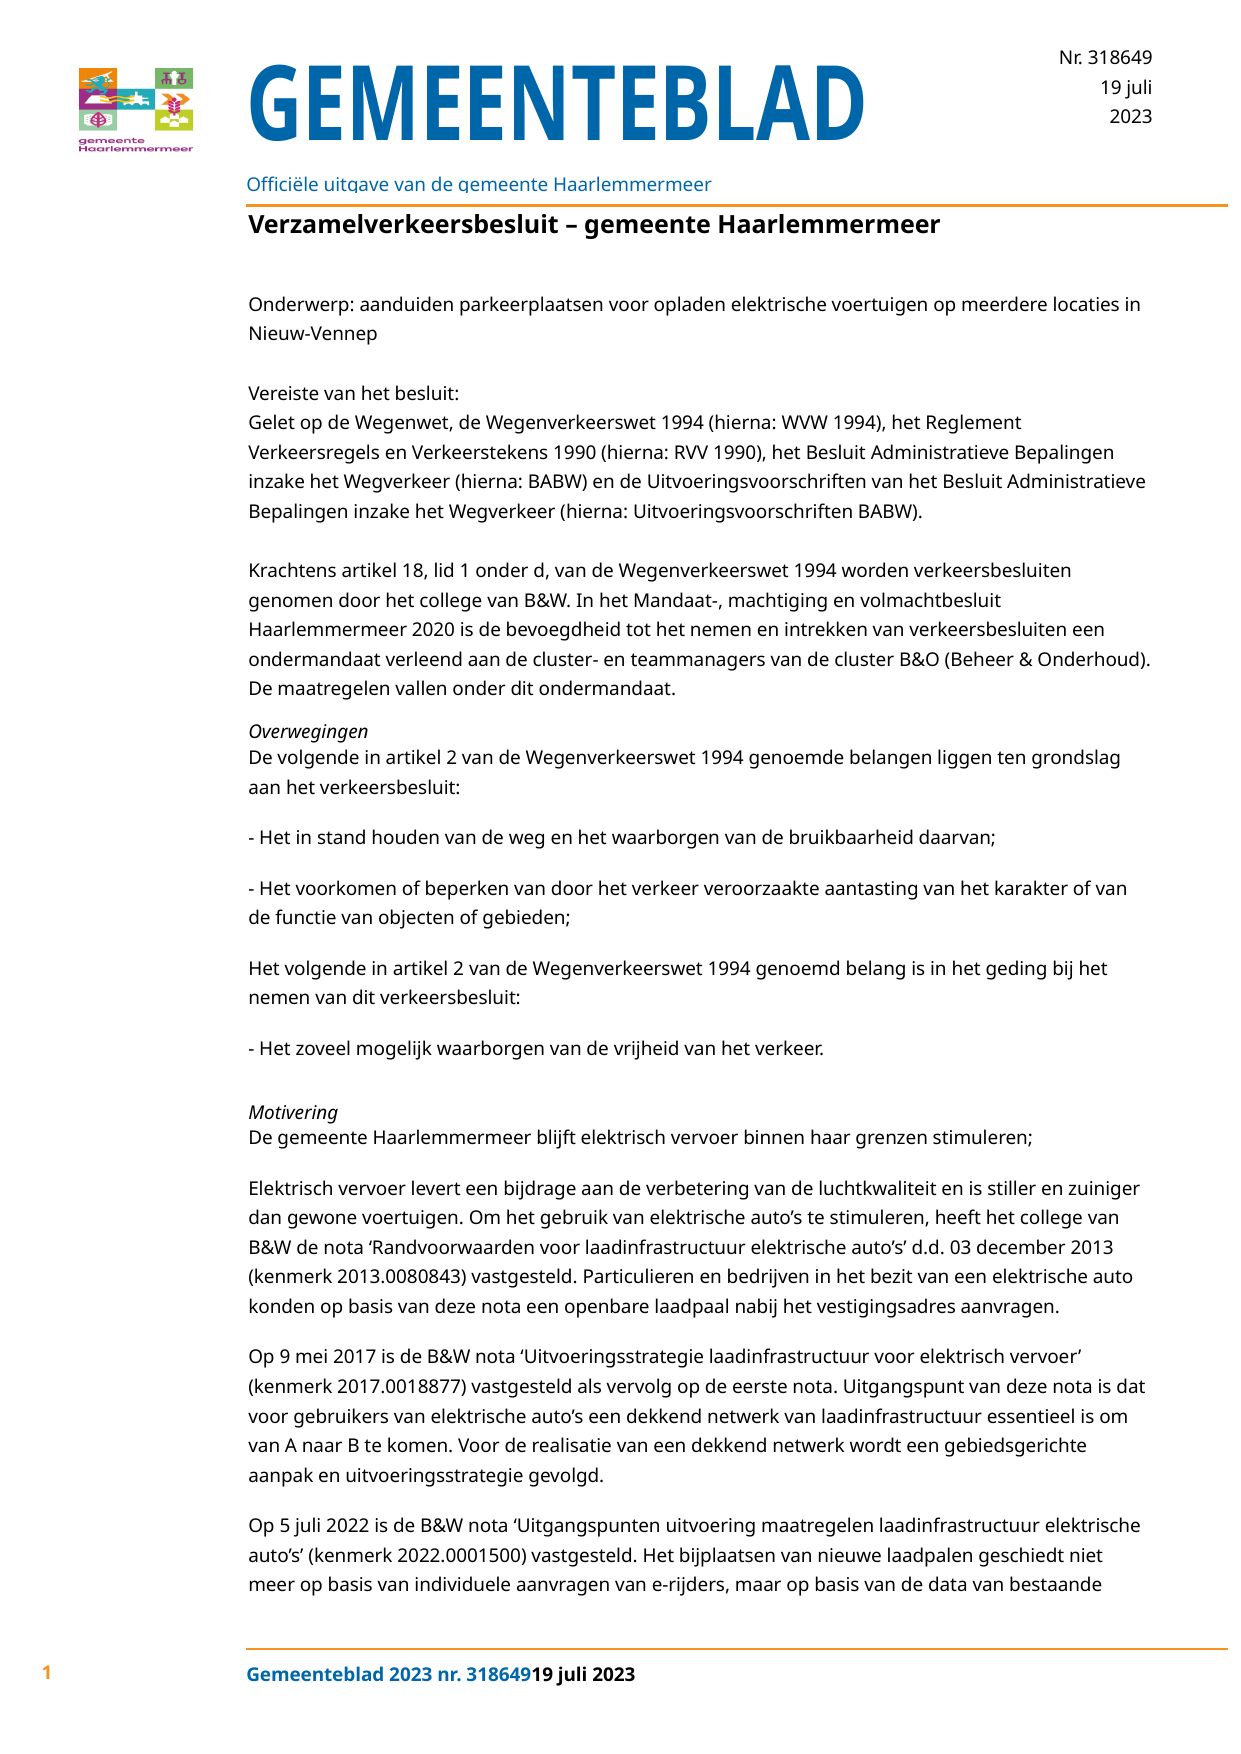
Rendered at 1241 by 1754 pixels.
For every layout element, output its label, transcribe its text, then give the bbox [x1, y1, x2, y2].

text De gemeente Haarlemmermeer blijft elektrisch vervoer binnen haar grenzen stimuleren; [248, 1124, 1152, 1150]
text Op 9 mei 2017 is de B&W nota ‘Uitvoeringsstrategie laadinfrastructuur voor elektrisch vervoer’ (kenmerk 2017.0018877) vastgesteld als vervolg op de eerste nota. Uitgangspunt van deze nota is dat voor gebruikers van elektrische auto’s een dekkend netwerk van laadinfrastructuur essentieel is om van A naar B te komen. Voor de realisatie van een dekkend netwerk wordt een gebiedsgerichte aanpak en uitvoeringsstrategie gevolgd. [248, 1344, 1152, 1488]
text - Het in stand houden van de weg en het waarborgen van de bruikbaarheid daarvan; [248, 824, 1152, 850]
text Verzamelverkeersbesluit – gemeente Haarlemmermeer [248, 207, 1152, 241]
text Vereiste van het besluit: [248, 380, 1152, 406]
text Elektrisch vervoer levert een bijdrage aan de verbetering van de luchtkwaliteit en is stiller en zuiniger dan gewone voertuigen. Om het gebruik van elektrische auto’s te stimuleren, heeft het college van B&W de nota ‘Randvoorwaarden voor laadinfrastructuur elektrische auto’s’ d.d. 03 december 2013 (kenmerk 2013.0080843) vastgesteld. Particulieren en bedrijven in het bezit van een elektrische auto konden op basis van deze nota een openbare laadpaal nabij het vestigingsadres aanvragen. [248, 1175, 1152, 1319]
text - Het voorkomen of beperken van door het verkeer veroorzaakte aantasting van het karakter of van de functie van objecten of gebieden; [248, 875, 1152, 930]
text Krachtens artikel 18, lid 1 onder d, van de Wegenverkeerswet 1994 worden verkeersbesluiten genomen door het college van B&W. In het Mandaat-, machtiging en volmachtbesluit Haarlemmermeer 2020 is de bevoegdheid tot het nemen en intrekken van verkeersbesluiten een ondermandaat verleend aan de cluster- en teammanagers van de cluster B&O (Beheer & Onderhoud). De maatregelen vallen onder dit ondermandaat. [248, 557, 1152, 701]
text Op 5 juli 2022 is de B&W nota ‘Uitgangspunten uitvoering maatregelen laadinfrastructuur elektrische auto’s’ (kenmerk 2022.0001500) vastgesteld. Het bijplaatsen van nieuwe laadpalen geschiedt niet meer op basis van individuele aanvragen van e-rijders, maar op basis van de data van bestaande [248, 1512, 1152, 1597]
text Het volgende in artikel 2 van de Wegenverkeerswet 1994 genoemd belang is in het geding bij het nemen van dit verkeersbesluit: [248, 955, 1152, 1010]
text Onderwerp: aanduiden parkeerplaatsen voor opladen elektrische voertuigen op meerdere locaties in Nieuw-Vennep [248, 291, 1152, 346]
text - Het zoveel mogelijk waarborgen van de vrijheid van het verkeer. [248, 1035, 1152, 1061]
text Overwegingen [248, 719, 1152, 744]
picture [41, 47, 231, 172]
text De volgende in artikel 2 van de Wegenverkeerswet 1994 genoemde belangen liggen ten grondslag aan het verkeersbesluit: [248, 744, 1152, 800]
text Gelet op de Wegenwet, de Wegenverkeerswet 1994 (hierna: WVW 1994), het Reglement Verkeersregels en Verkeerstekens 1990 (hierna: RVV 1990), het Besluit Administratieve Bepalingen inzake het Wegverkeer (hierna: BABW) en de Uitvoeringsvoorschriften van het Besluit Administratieve Bepalingen inzake het Wegverkeer (hierna: Uitvoeringsvoorschriften BABW). [248, 409, 1152, 524]
text Motivering [248, 1099, 1152, 1124]
